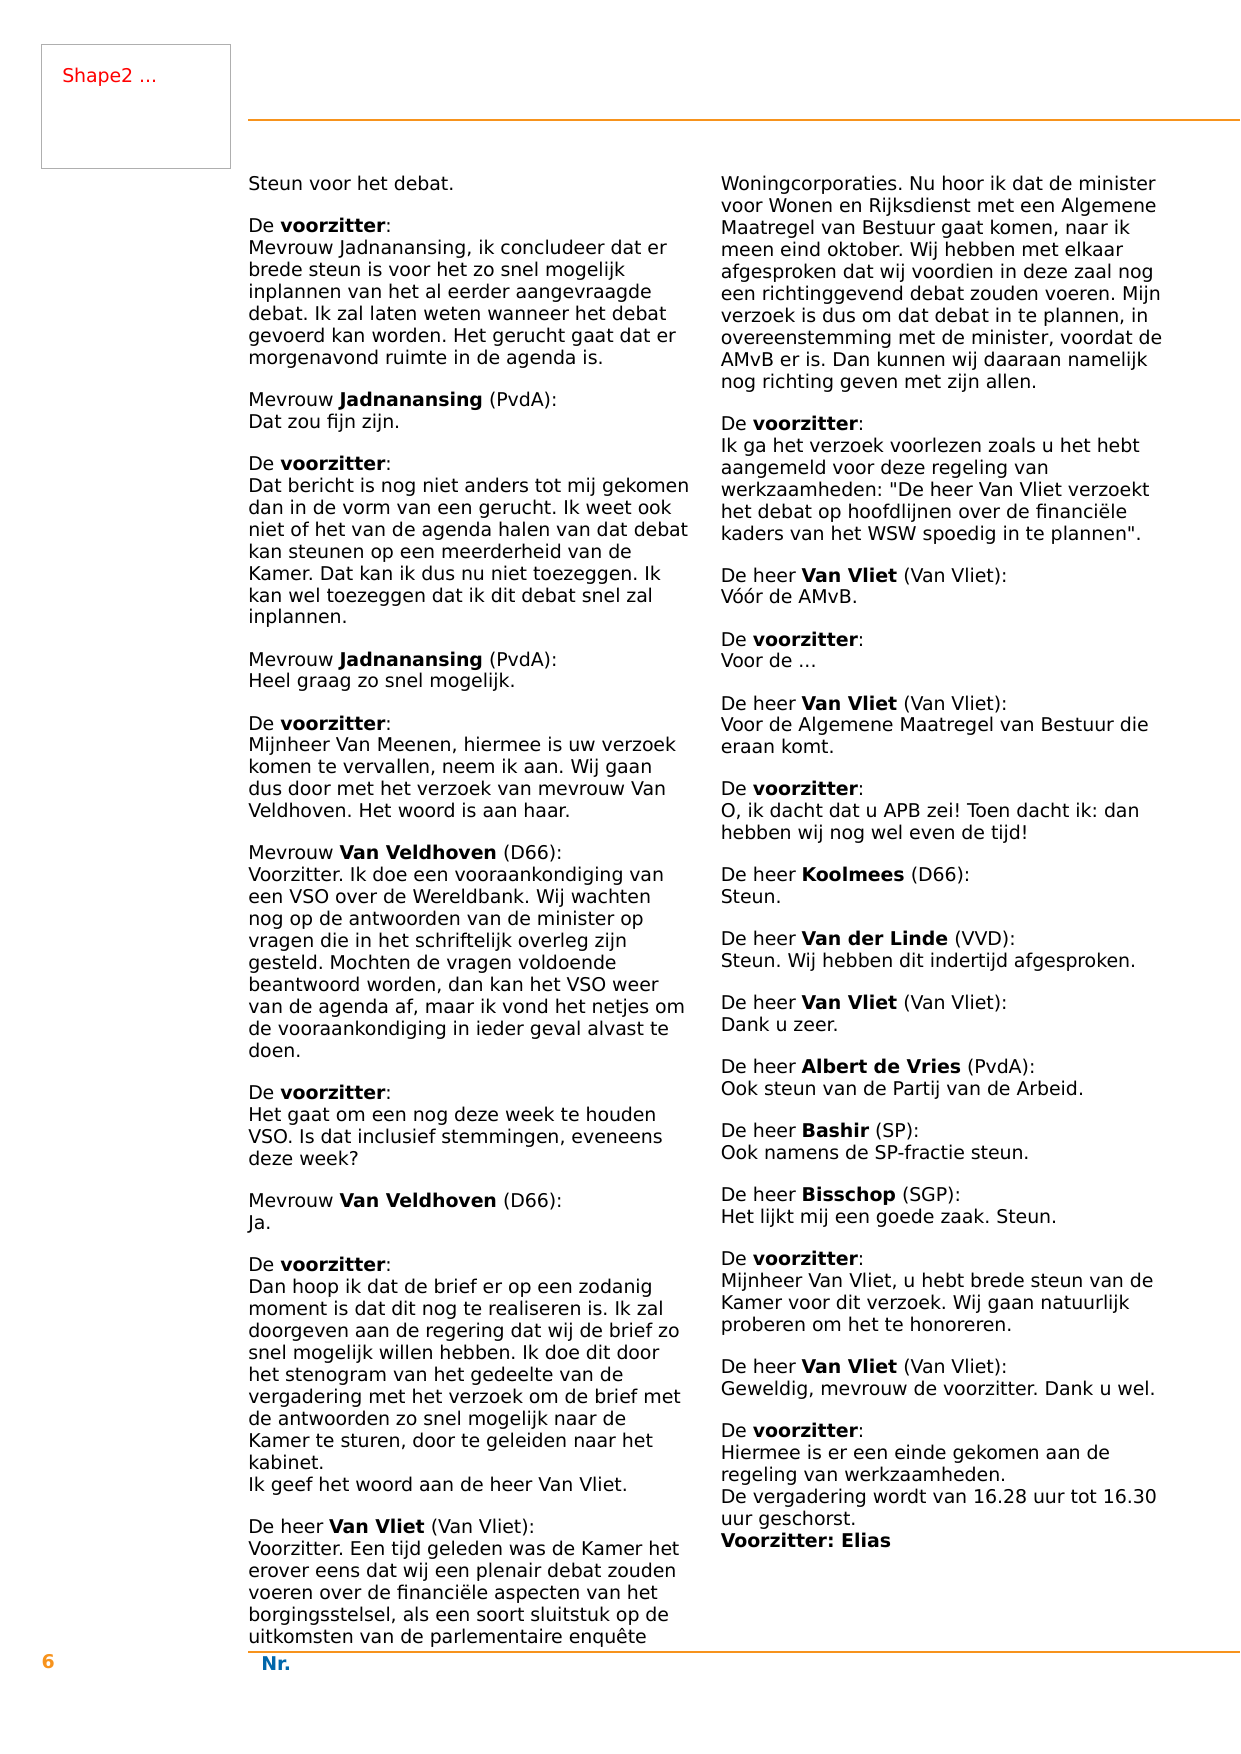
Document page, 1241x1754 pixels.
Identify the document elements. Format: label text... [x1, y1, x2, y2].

text Voor de ... [721, 650, 1163, 672]
text De voorzitter: [248, 1082, 691, 1104]
text De voorzitter: [248, 712, 691, 734]
text De heer Albert de Vries (PvdA): [721, 1056, 1163, 1078]
text De voorzitter: [248, 1254, 691, 1276]
text Woningcorporaties. Nu hoor ik dat de minister voor Wonen en Rijksdienst met een Algemene Maatregel van Bestuur gaat komen, naar ik meen eind oktober. Wij hebben met elkaar afgesproken dat wij voordien in deze zaal nog een richtinggevend debat zouden voeren. Mijn verzoek is dus om dat debat in te plannen, in overeenstemming met de minister, voordat de AMvB er is. Dan kunnen wij daaraan namelijk nog richting geven met zijn allen. [721, 173, 1163, 393]
text Ja. [248, 1212, 691, 1234]
text De heer Van der Linde (VVD): [721, 928, 1163, 950]
text Dat zou fijn zijn. [248, 411, 691, 433]
text Voorzitter: Elias [721, 1530, 1163, 1552]
text O, ik dacht dat u APB zei! Toen dacht ik: dan hebben wij nog wel even de tijd! [721, 800, 1163, 844]
text Het gaat om een nog deze week te houden VSO. Is dat inclusief stemmingen, eveneens deze week? [248, 1104, 691, 1170]
text Heel graag zo snel mogelijk. [248, 670, 691, 692]
text Mijnheer Van Meenen, hiermee is uw verzoek komen te vervallen, neem ik aan. Wij gaan dus door met het verzoek van mevrouw Van Veldhoven. Het woord is aan haar. [248, 734, 691, 822]
text Steun. [721, 886, 1163, 908]
text Mevrouw Van Veldhoven (D66): [248, 1190, 691, 1212]
text Geweldig, mevrouw de voorzitter. Dank u wel. [721, 1378, 1163, 1400]
text De heer Bisschop (SGP): [721, 1184, 1163, 1206]
text Voorzitter. Een tijd geleden was de Kamer het erover eens dat wij een plenair debat zouden voeren over de financiële aspecten van het borgingsstelsel, als een soort sluitstuk op de uitkomsten van de parlementaire enquête [248, 1538, 691, 1648]
text De voorzitter: [721, 628, 1163, 650]
text Mevrouw Jadnanansing (PvdA): [248, 389, 691, 411]
text Vóór de AMvB. [721, 586, 1163, 608]
text De heer Bashir (SP): [721, 1120, 1163, 1142]
text De voorzitter: [248, 453, 691, 474]
text Mijnheer Van Vliet, u hebt brede steun van de Kamer voor dit verzoek. Wij gaan natuurlijk proberen om het te honoreren. [721, 1270, 1163, 1336]
text Ook steun van de Partij van de Arbeid. [721, 1078, 1163, 1100]
text Ik ga het verzoek voorlezen zoals u het hebt aangemeld voor deze regeling van werkzaamheden: "De heer Van Vliet verzoekt het debat op hoofdlijnen over de financiële kaders van het WSW spoedig in te plannen". [721, 434, 1163, 544]
text De heer Van Vliet (Van Vliet): [248, 1516, 691, 1538]
text De voorzitter: [721, 778, 1163, 800]
text Hiermee is er een einde gekomen aan de regeling van werkzaamheden. [721, 1442, 1163, 1486]
text Steun. Wij hebben dit indertijd afgesproken. [721, 950, 1163, 972]
text De voorzitter: [721, 1248, 1163, 1270]
text Voorzitter. Ik doe een vooraankondiging van een VSO over de Wereldbank. Wij wachten nog op de antwoorden van de minister op vragen die in het schriftelijk overleg zijn gesteld. Mochten de vragen voldoende beantwoord worden, dan kan het VSO weer van de agenda af, maar ik vond het netjes om de vooraankondiging in ieder geval alvast te doen. [248, 864, 691, 1062]
text De vergadering wordt van 16.28 uur tot 16.30 uur geschorst. [721, 1486, 1163, 1530]
text Mevrouw Van Veldhoven (D66): [248, 842, 691, 864]
text De voorzitter: [248, 215, 691, 237]
text Mevrouw Jadnanansing (PvdA): [248, 648, 691, 670]
text Het lijkt mij een goede zaak. Steun. [721, 1206, 1163, 1228]
text Dan hoop ik dat de brief er op een zodanig moment is dat dit nog te realiseren is. Ik zal doorgeven aan de regering dat wij de brief zo snel mogelijk willen hebben. Ik doe dit door het stenogram van het gedeelte van de vergadering met het verzoek om de brief met de antwoorden zo snel mogelijk naar de Kamer te sturen, door te geleiden naar het kabinet. [248, 1276, 691, 1474]
text De heer Van Vliet (Van Vliet): [721, 992, 1163, 1014]
text Steun voor het debat. [248, 173, 691, 195]
text De heer Koolmees (D66): [721, 864, 1163, 886]
text De heer Van Vliet (Van Vliet): [721, 692, 1163, 714]
text Dat bericht is nog niet anders tot mij gekomen dan in de vorm van een gerucht. Ik weet ook niet of het van de agenda halen van dat debat kan steunen op een meerderheid van de Kamer. Dat kan ik dus nu niet toezeggen. Ik kan wel toezeggen dat ik dit debat snel zal inplannen. [248, 474, 691, 628]
text De heer Van Vliet (Van Vliet): [721, 1356, 1163, 1378]
text Dank u zeer. [721, 1014, 1163, 1036]
text De heer Van Vliet (Van Vliet): [721, 564, 1163, 586]
text Mevrouw Jadnanansing, ik concludeer dat er brede steun is voor het zo snel mogelijk inplannen van het al eerder aangevraagde debat. Ik zal laten weten wanneer het debat gevoerd kan worden. Het gerucht gaat dat er morgenavond ruimte in de agenda is. [248, 237, 691, 369]
text Ik geef het woord aan de heer Van Vliet. [248, 1474, 691, 1496]
text De voorzitter: [721, 413, 1163, 434]
text Ook namens de SP-fractie steun. [721, 1142, 1163, 1164]
text Voor de Algemene Maatregel van Bestuur die eraan komt. [721, 714, 1163, 758]
text De voorzitter: [721, 1420, 1163, 1442]
